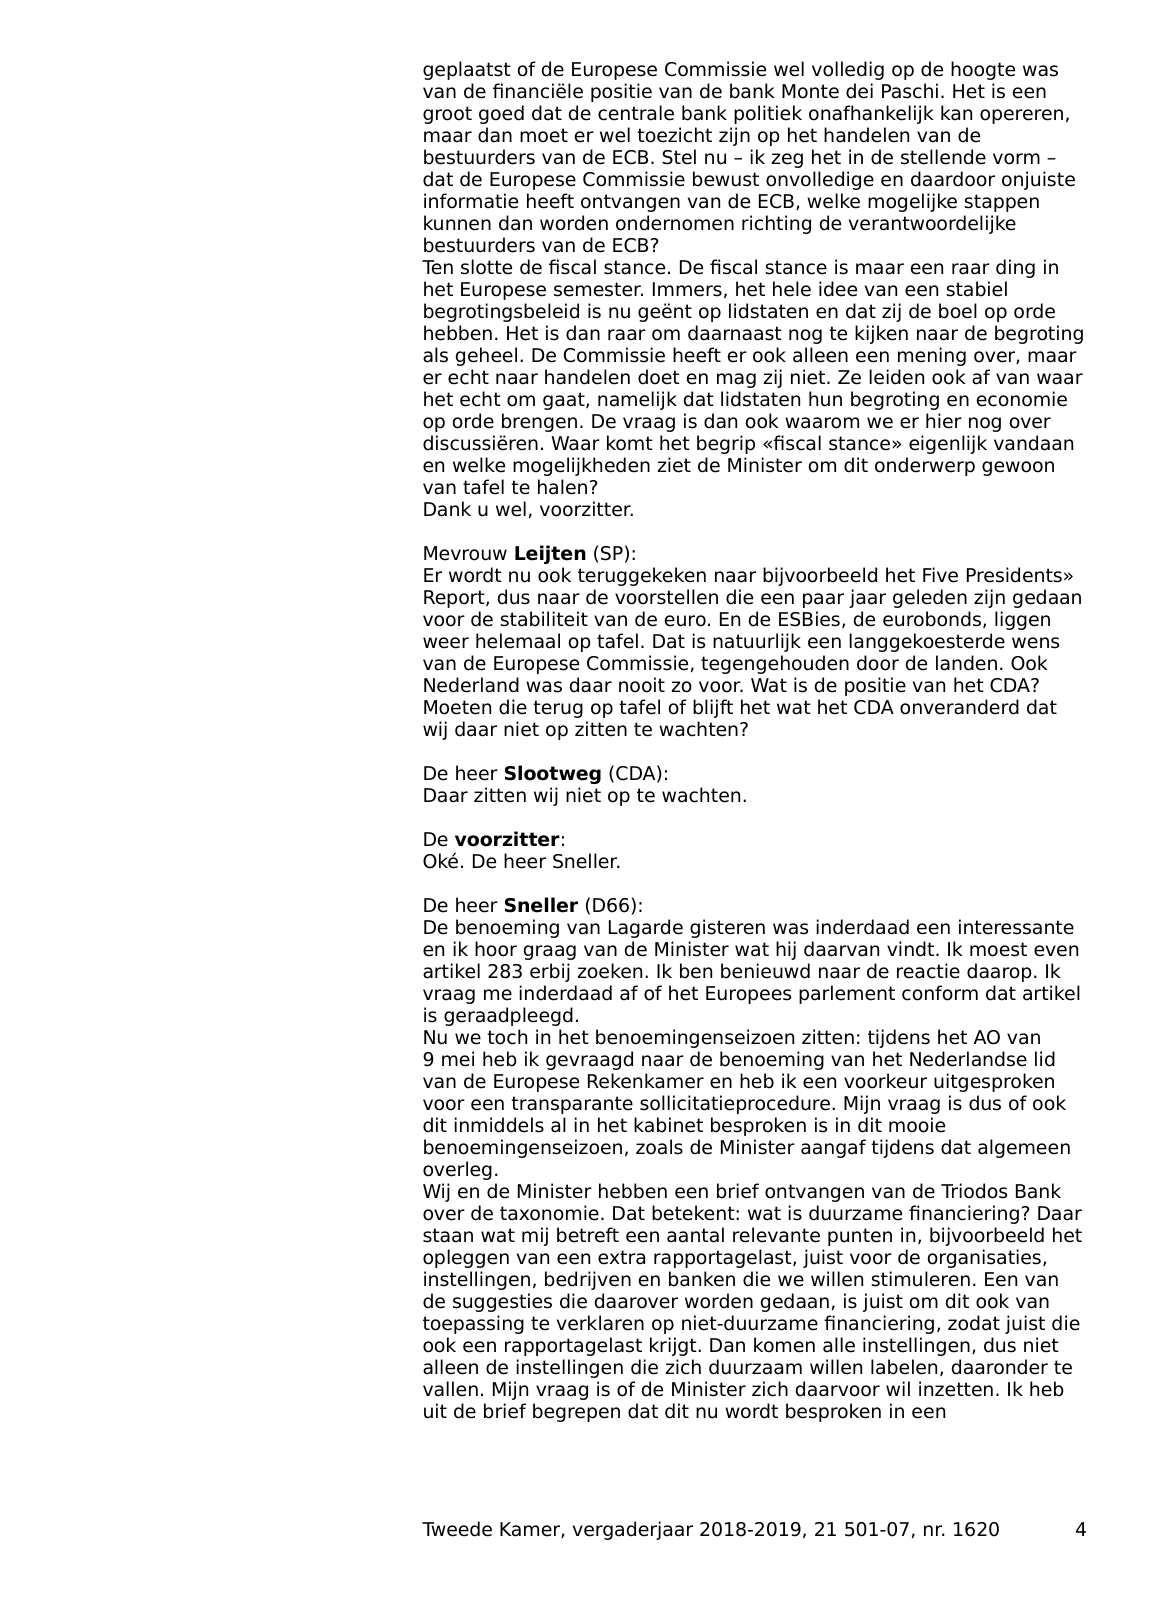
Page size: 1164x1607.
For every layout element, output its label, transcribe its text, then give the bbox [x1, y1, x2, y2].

text Nu we toch in het benoemingenseizoen zitten: tijdens het AO van 9 mei heb ik gevraagd naar de benoeming van het Nederlandse lid van de Europese Rekenkamer en heb ik een voorkeur uitgesproken voor een transparante sollicitatieprocedure. Mijn vraag is dus of ook dit inmiddels al in het kabinet besproken is in dit mooie benoemingenseizoen, zoals de Minister aangaf tijdens dat algemeen overleg. [422, 1027, 1087, 1181]
text De heer Sneller (D66): [422, 895, 1087, 917]
text De voorzitter: [422, 829, 1087, 851]
text Oké. De heer Sneller. [422, 851, 1087, 873]
text Daar zitten wij niet op te wachten. [422, 785, 1087, 807]
text Mevrouw Leijten (SP): [422, 543, 1087, 565]
text Dank u wel, voorzitter. [422, 499, 1087, 521]
text Ten slotte de fiscal stance. De fiscal stance is maar een raar ding in het Europese semester. Immers, het hele idee van een stabiel begrotingsbeleid is nu geënt op lidstaten en dat zij de boel op orde hebben. Het is dan raar om daarnaast nog te kijken naar de begroting als geheel. De Commissie heeft er ook alleen een mening over, maar er echt naar handelen doet en mag zij niet. Ze leiden ook af van waar het echt om gaat, namelijk dat lidstaten hun begroting en economie op orde brengen. De vraag is dan ook waarom we er hier nog over discussiëren. Waar komt het begrip «fiscal stance» eigenlijk vandaan en welke mogelijkheden ziet de Minister om dit onderwerp gewoon van tafel te halen? [422, 257, 1087, 499]
text geplaatst of de Europese Commissie wel volledig op de hoogte was van de financiële positie van de bank Monte dei Paschi. Het is een groot goed dat de centrale bank politiek onafhankelijk kan opereren, maar dan moet er wel toezicht zijn op het handelen van de bestuurders van de ECB. Stel nu – ik zeg het in de stellende vorm – dat de Europese Commissie bewust onvolledige en daardoor onjuiste informatie heeft ontvangen van de ECB, welke mogelijke stappen kunnen dan worden ondernomen richting de verantwoordelijke bestuurders van de ECB? [422, 59, 1087, 257]
text Wij en de Minister hebben een brief ontvangen van de Triodos Bank over de taxonomie. Dat betekent: wat is duurzame financiering? Daar staan wat mij betreft een aantal relevante punten in, bijvoorbeeld het opleggen van een extra rapportagelast, juist voor de organisaties, instellingen, bedrijven en banken die we willen stimuleren. Een van de suggesties die daarover worden gedaan, is juist om dit ook van toepassing te verklaren op niet-duurzame financiering, zodat juist die ook een rapportagelast krijgt. Dan komen alle instellingen, dus niet alleen de instellingen die zich duurzaam willen labelen, daaronder te vallen. Mijn vraag is of de Minister zich daarvoor wil inzetten. Ik heb uit de brief begrepen dat dit nu wordt besproken in een [422, 1181, 1087, 1423]
text De heer Slootweg (CDA): [422, 763, 1087, 785]
text Er wordt nu ook teruggekeken naar bijvoorbeeld het Five Presidents» Report, dus naar de voorstellen die een paar jaar geleden zijn gedaan voor de stabiliteit van de euro. En de ESBies, de eurobonds, liggen weer helemaal op tafel. Dat is natuurlijk een langgekoesterde wens van de Europese Commissie, tegengehouden door de landen. Ook Nederland was daar nooit zo voor. Wat is de positie van het CDA? Moeten die terug op tafel of blijft het wat het CDA onveranderd dat wij daar niet op zitten te wachten? [422, 565, 1087, 741]
text De benoeming van Lagarde gisteren was inderdaad een interessante en ik hoor graag van de Minister wat hij daarvan vindt. Ik moest even artikel 283 erbij zoeken. Ik ben benieuwd naar de reactie daarop. Ik vraag me inderdaad af of het Europees parlement conform dat artikel is geraadpleegd. [422, 917, 1087, 1027]
